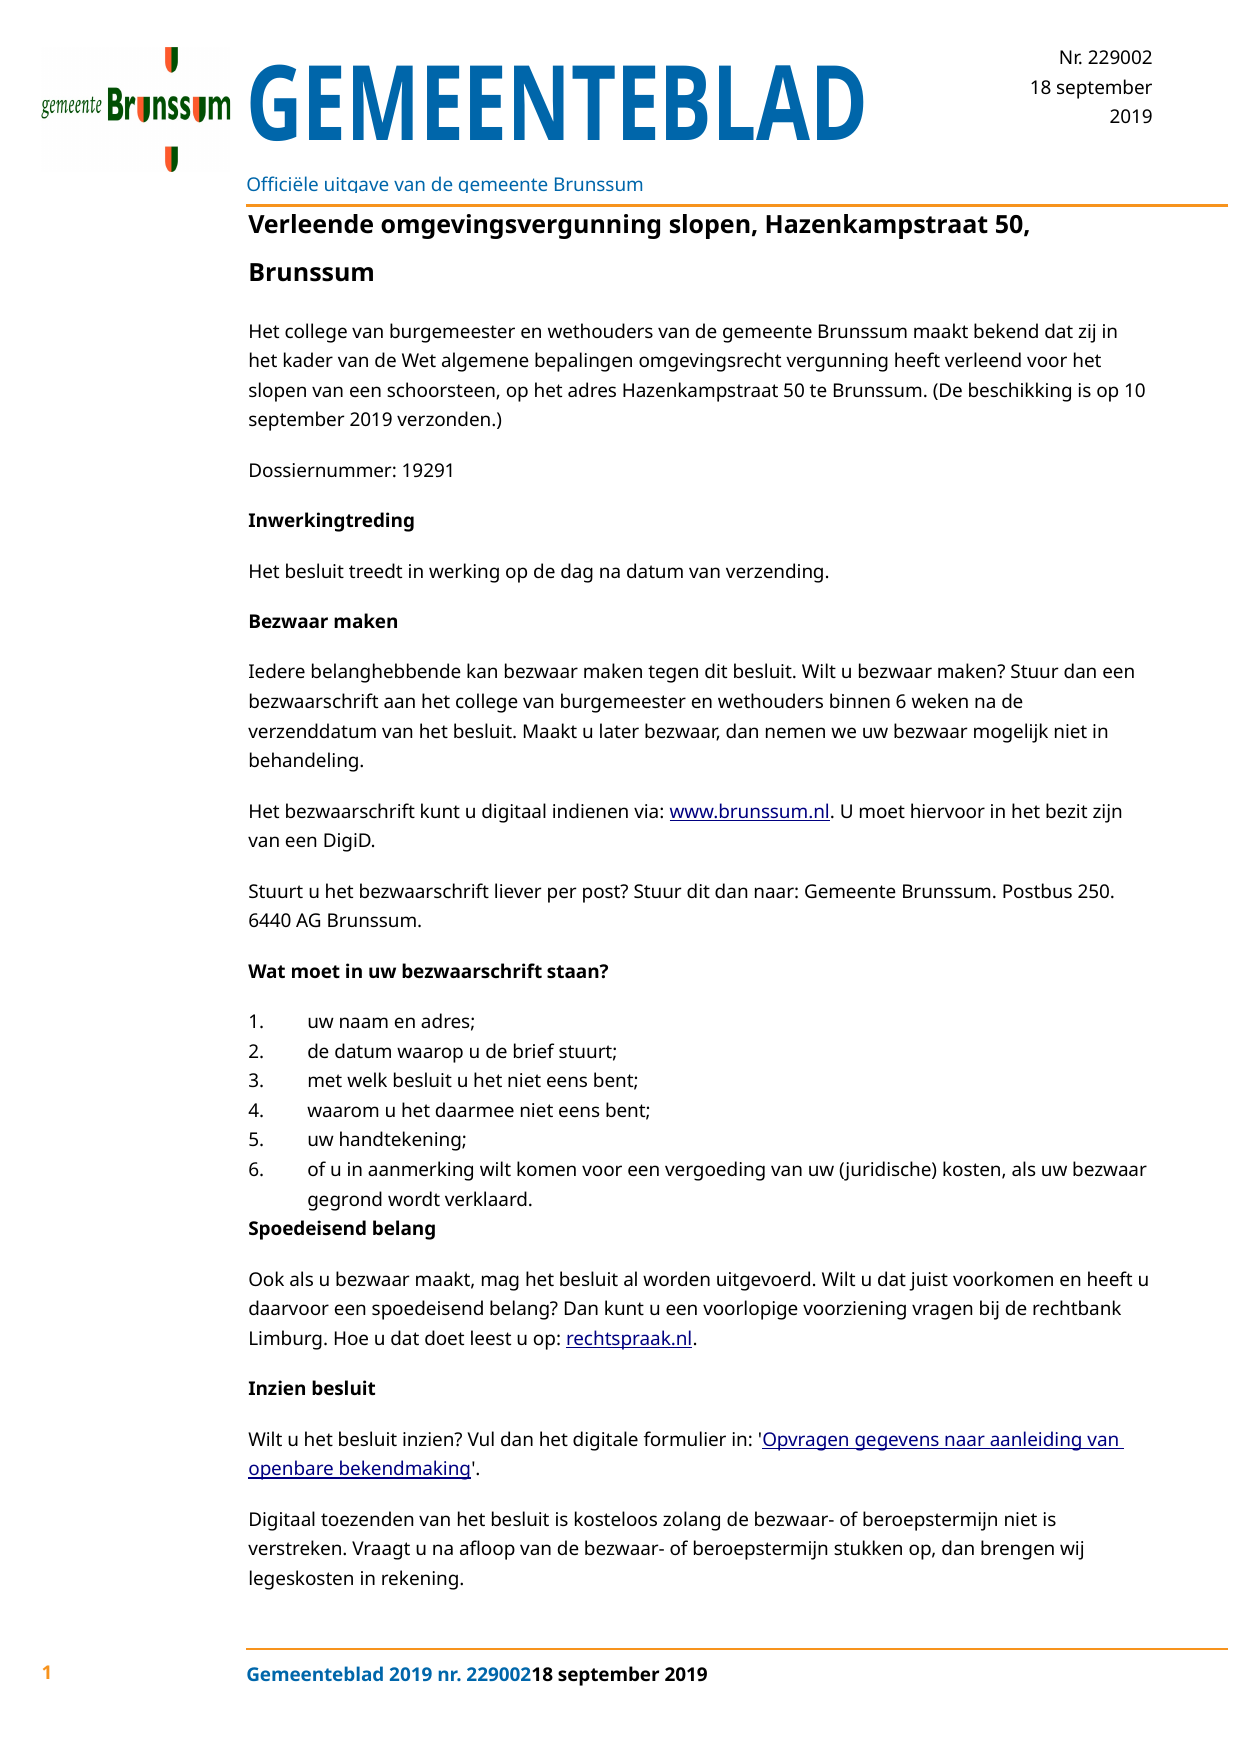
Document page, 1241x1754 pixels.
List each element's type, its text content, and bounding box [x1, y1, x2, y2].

text Dossiernummer: 19291 [248, 457, 1152, 483]
text Spoedeisend belang [248, 1215, 1152, 1241]
text Digitaal toezenden van het besluit is kosteloos zolang de bezwaar- of beroepstermijn niet is verstreken. Vraagt u na afloop van de bezwaar- of beroepstermijn stukken op, dan brengen wij legeskosten in rekening. [248, 1506, 1152, 1591]
text Stuurt u het bezwaarschrift liever per post? Stuur dit dan naar: Gemeente Brunssum. Postbus 250. 6440 AG Brunssum. [248, 878, 1152, 933]
text Inwerkingtreding [248, 507, 1152, 533]
list met welk besluit u het niet eens bent; [248, 1067, 1152, 1093]
text Iedere belanghebbende kan bezwaar maken tegen dit besluit. Wilt u bezwaar maken? Stuur dan een bezwaarschrift aan het college van burgemeester en wethouders binnen 6 weken na de verzenddatum van het besluit. Maakt u later bezwaar, dan nemen we uw bezwaar mogelijk niet in behandeling. [248, 659, 1152, 773]
text Ook als u bezwaar maakt, mag het besluit al worden uitgevoerd. Wilt u dat juist voorkomen en heeft u daarvoor een spoedeisend belang? Dan kunt u een voorlopige voorziening vragen bij de rechtbank Limburg. Hoe u dat doet leest u op: rechtspraak.nl. [248, 1266, 1152, 1351]
text Wilt u het besluit inzien? Vul dan het digitale formulier in: 'Opvragen gegevens naar aanleiding van openbare bekendmaking'. [248, 1426, 1152, 1481]
text Wat moet in uw bezwaarschrift staan? [248, 958, 1152, 984]
text Bezwaar maken [248, 608, 1152, 634]
picture [41, 47, 231, 172]
list de datum waarop u de brief stuurt; [248, 1038, 1152, 1064]
list uw handtekening; [248, 1127, 1152, 1152]
text Het bezwaarschrift kunt u digitaal indienen via: www.brunssum.nl. U moet hiervoor in het bezit zijn van een DigiD. [248, 798, 1152, 853]
list waarom u het daarmee niet eens bent; [248, 1097, 1152, 1123]
list of u in aanmerking wilt komen voor een vergoeding van uw (juridische) kosten, als uw bezwaar gegrond wordt verklaard. [248, 1156, 1152, 1212]
list uw naam en adres; [248, 1008, 1152, 1034]
text Het besluit treedt in werking op de dag na datum van verzending. [248, 558, 1152, 584]
text Het college van burgemeester en wethouders van de gemeente Brunssum maakt bekend dat zij in het kader van de Wet algemene bepalingen omgevingsrecht vergunning heeft verleend voor het slopen van een schoorsteen, op het adres Hazenkampstraat 50 te Brunssum. (De beschikking is op 10 september 2019 verzonden.) [248, 318, 1152, 432]
text Inzien besluit [248, 1375, 1152, 1401]
text Verleende omgevingsvergunning slopen, Hazenkampstraat 50, Brunssum [248, 207, 1152, 288]
